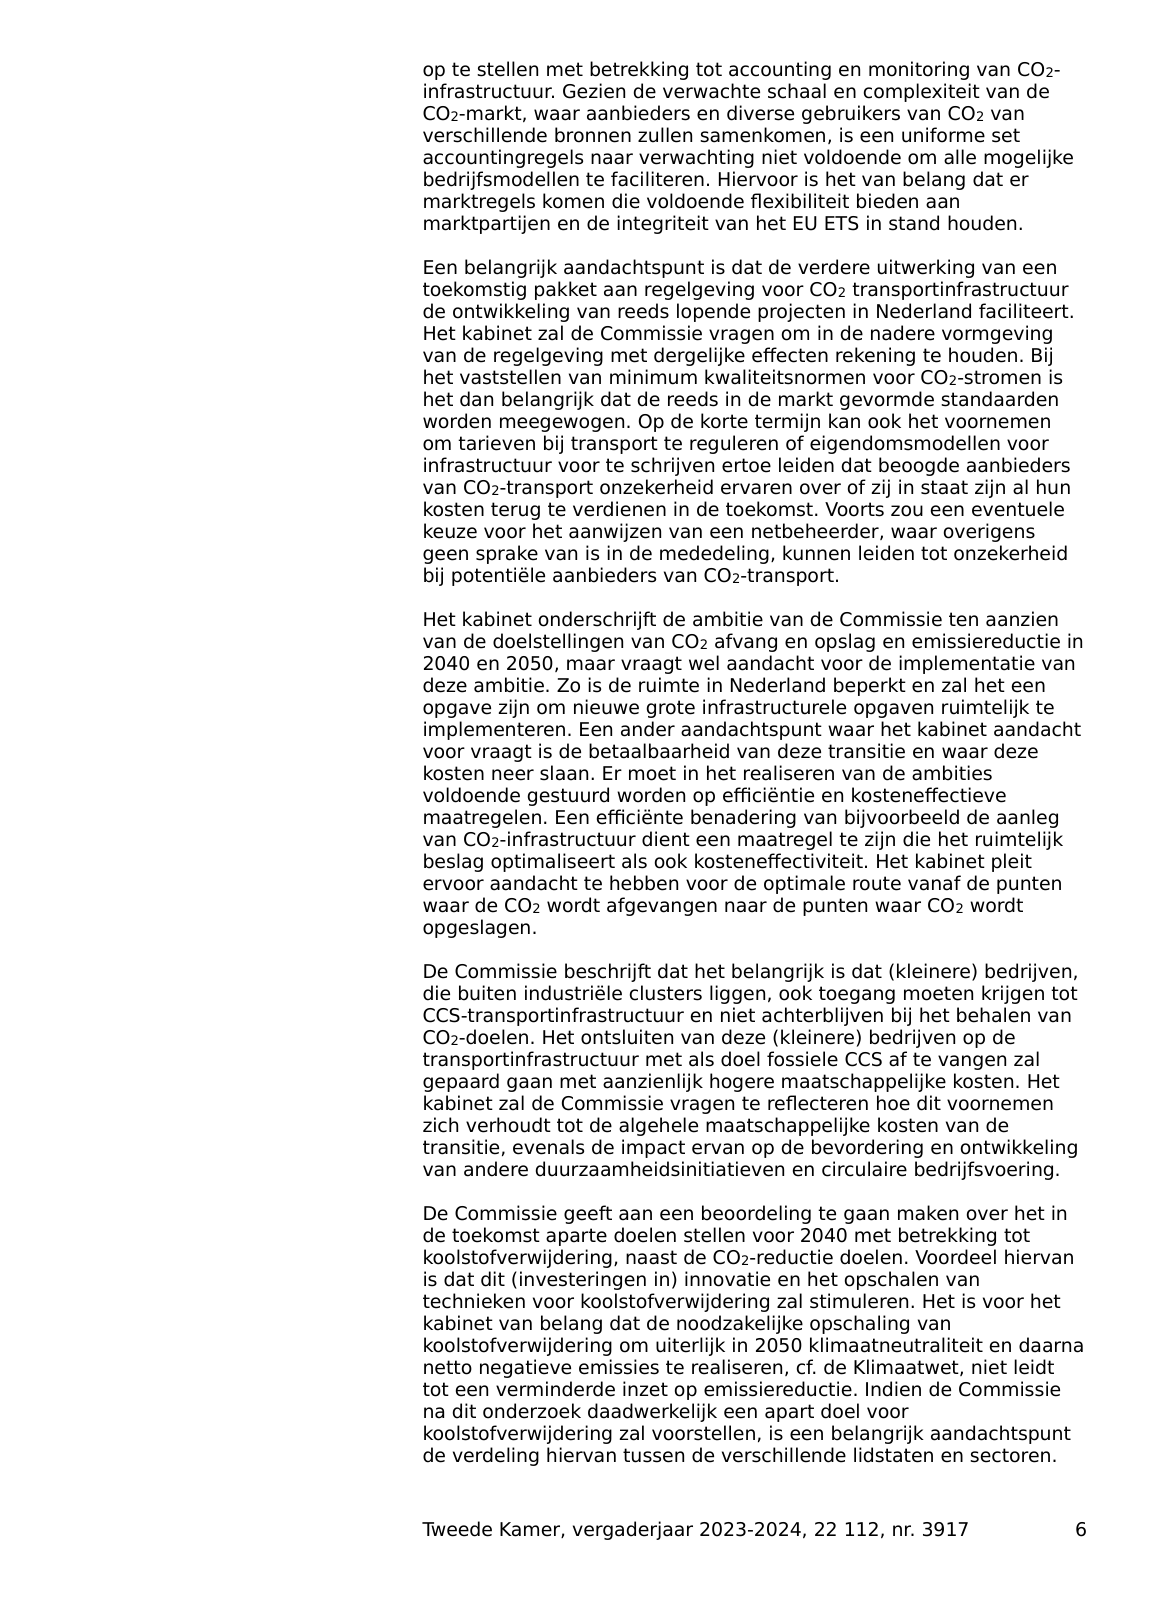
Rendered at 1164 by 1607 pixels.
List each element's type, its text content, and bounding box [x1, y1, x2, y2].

text De Commissie geeft aan een beoordeling te gaan maken over het in de toekomst aparte doelen stellen voor 2040 met betrekking tot koolstofverwijdering, naast de CO2-reductie doelen. Voordeel hiervan is dat dit (investeringen in) innovatie en het opschalen van technieken voor koolstofverwijdering zal stimuleren. Het is voor het kabinet van belang dat de noodzakelijke opschaling van koolstofverwijdering om uiterlijk in 2050 klimaatneutraliteit en daarna netto negatieve emissies te realiseren, cf. de Klimaatwet, niet leidt tot een verminderde inzet op emissiereductie. Indien de Commissie na dit onderzoek daadwerkelijk een apart doel voor koolstofverwijdering zal voorstellen, is een belangrijk aandachtspunt de verdeling hiervan tussen de verschillende lidstaten en sectoren. [422, 1203, 1087, 1467]
text op te stellen met betrekking tot accounting en monitoring van CO2-infrastructuur. Gezien de verwachte schaal en complexiteit van de CO2-markt, waar aanbieders en diverse gebruikers van CO2 van verschillende bronnen zullen samenkomen, is een uniforme set accountingregels naar verwachting niet voldoende om alle mogelijke bedrijfsmodellen te faciliteren. Hiervoor is het van belang dat er marktregels komen die voldoende flexibiliteit bieden aan marktpartijen en de integriteit van het EU ETS in stand houden. [422, 59, 1087, 235]
text Het kabinet onderschrijft de ambitie van de Commissie ten aanzien van de doelstellingen van CO2 afvang en opslag en emissiereductie in 2040 en 2050, maar vraagt wel aandacht voor de implementatie van deze ambitie. Zo is de ruimte in Nederland beperkt en zal het een opgave zijn om nieuwe grote infrastructurele opgaven ruimtelijk te implementeren. Een ander aandachtspunt waar het kabinet aandacht voor vraagt is de betaalbaarheid van deze transitie en waar deze kosten neer slaan. Er moet in het realiseren van de ambities voldoende gestuurd worden op efficiëntie en kosteneffectieve maatregelen. Een efficiënte benadering van bijvoorbeeld de aanleg van CO2-infrastructuur dient een maatregel te zijn die het ruimtelijk beslag optimaliseert als ook kosteneffectiviteit. Het kabinet pleit ervoor aandacht te hebben voor de optimale route vanaf de punten waar de CO2 wordt afgevangen naar de punten waar CO2 wordt opgeslagen. [422, 609, 1087, 939]
text Een belangrijk aandachtspunt is dat de verdere uitwerking van een toekomstig pakket aan regelgeving voor CO2 transportinfrastructuur de ontwikkeling van reeds lopende projecten in Nederland faciliteert. Het kabinet zal de Commissie vragen om in de nadere vormgeving van de regelgeving met dergelijke effecten rekening te houden. Bij het vaststellen van minimum kwaliteitsnormen voor CO2-stromen is het dan belangrijk dat de reeds in de markt gevormde standaarden worden meegewogen. Op de korte termijn kan ook het voornemen om tarieven bij transport te reguleren of eigendomsmodellen voor infrastructuur voor te schrijven ertoe leiden dat beoogde aanbieders van CO2-transport onzekerheid ervaren over of zij in staat zijn al hun kosten terug te verdienen in de toekomst. Voorts zou een eventuele keuze voor het aanwijzen van een netbeheerder, waar overigens geen sprake van is in de mededeling, kunnen leiden tot onzekerheid bij potentiële aanbieders van CO2-transport. [422, 257, 1087, 587]
text De Commissie beschrijft dat het belangrijk is dat (kleinere) bedrijven, die buiten industriële clusters liggen, ook toegang moeten krijgen tot CCS-transportinfrastructuur en niet achterblijven bij het behalen van CO2-doelen. Het ontsluiten van deze (kleinere) bedrijven op de transportinfrastructuur met als doel fossiele CCS af te vangen zal gepaard gaan met aanzienlijk hogere maatschappelijke kosten. Het kabinet zal de Commissie vragen te reflecteren hoe dit voornemen zich verhoudt tot de algehele maatschappelijke kosten van de transitie, evenals de impact ervan op de bevordering en ontwikkeling van andere duurzaamheidsinitiatieven en circulaire bedrijfsvoering. [422, 961, 1087, 1181]
